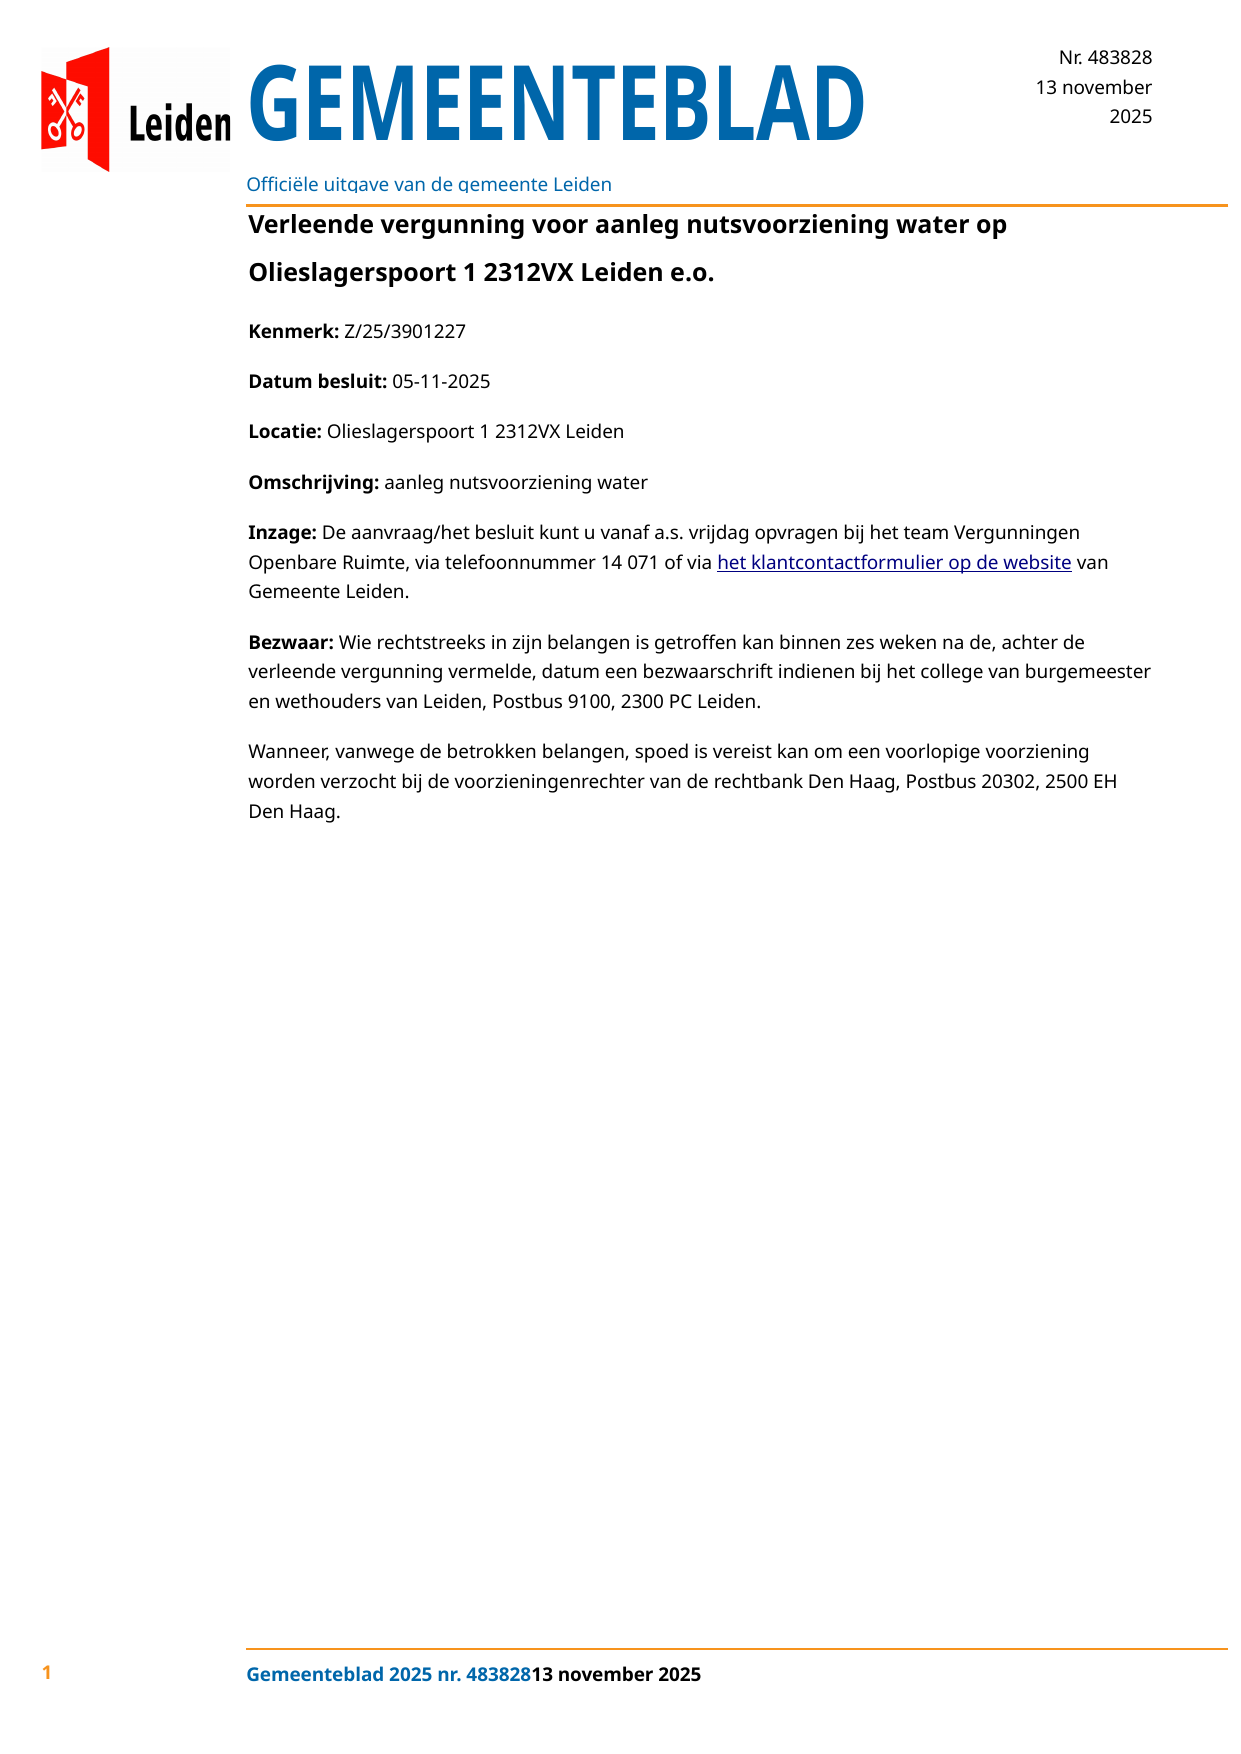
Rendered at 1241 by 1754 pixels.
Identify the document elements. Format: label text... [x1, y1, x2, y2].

text Omschrijving: aanleg nutsvoorziening water [248, 469, 1152, 495]
text Wanneer, vanwege de betrokken belangen, spoed is vereist kan om een voorlopige voorziening worden verzocht bij de voorzieningenrechter van de rechtbank Den Haag, Postbus 20302, 2500 EH Den Haag. [248, 739, 1152, 824]
text Datum besluit: 05-11-2025 [248, 368, 1152, 394]
picture [41, 47, 231, 172]
text Inzage: De aanvraag/het besluit kunt u vanaf a.s. vrijdag opvragen bij het team Vergunningen Openbare Ruimte, via telefoonnummer 14 071 of via het klantcontactformulier op de website van Gemeente Leiden. [248, 519, 1152, 604]
text Locatie: Olieslagerspoort 1 2312VX Leiden [248, 419, 1152, 444]
text Kenmerk: Z/25/3901227 [248, 318, 1152, 344]
text Bezwaar: Wie rechtstreeks in zijn belangen is getroffen kan binnen zes weken na de, achter de verleende vergunning vermelde, datum een bezwaarschrift indienen bij het college van burgemeester en wethouders van Leiden, Postbus 9100, 2300 PC Leiden. [248, 629, 1152, 714]
text Verleende vergunning voor aanleg nutsvoorziening water op Olieslagerspoort 1 2312VX Leiden e.o. [248, 207, 1152, 288]
